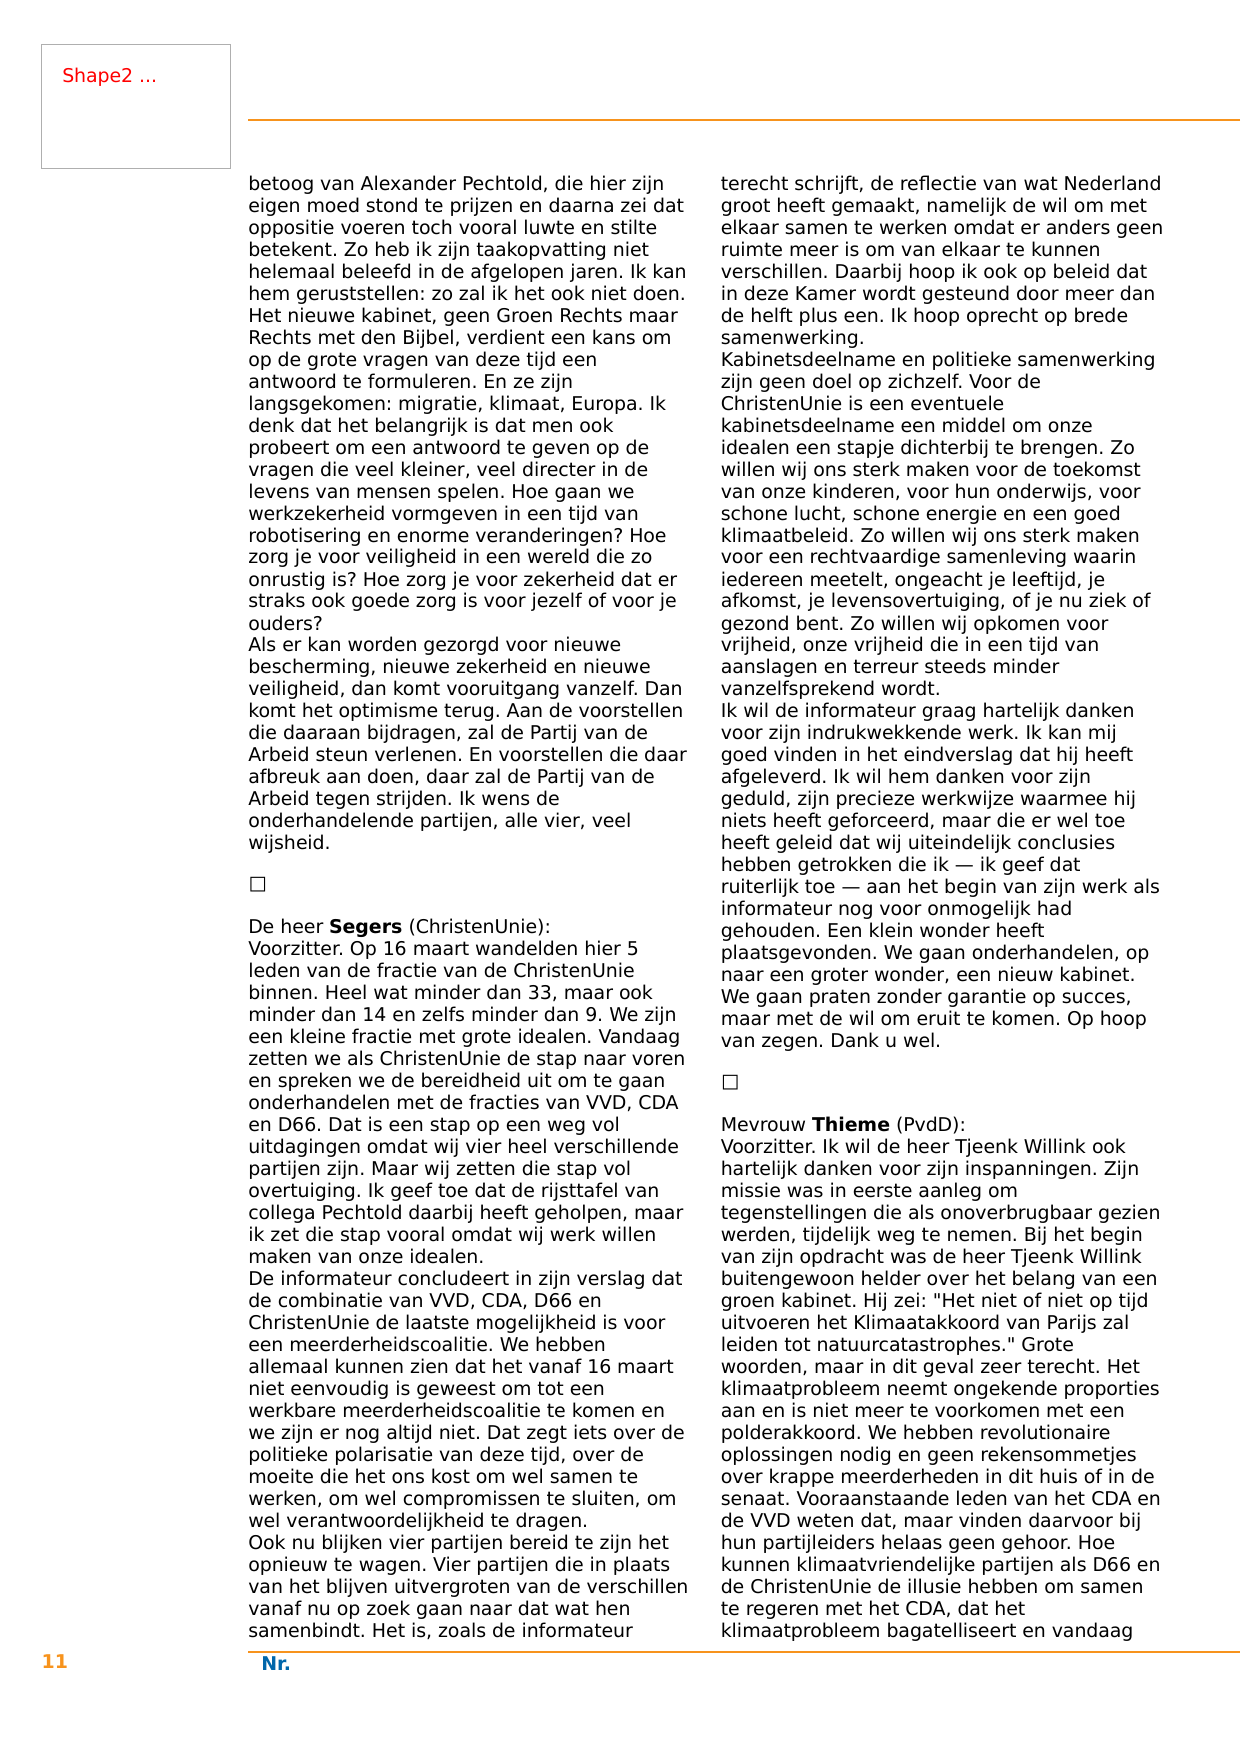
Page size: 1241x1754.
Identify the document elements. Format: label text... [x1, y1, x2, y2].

text Als er kan worden gezorgd voor nieuwe bescherming, nieuwe zekerheid en nieuwe veiligheid, dan komt vooruitgang vanzelf. Dan komt het optimisme terug. Aan de voorstellen die daaraan bijdragen, zal de Partij van de Arbeid steun verlenen. En voorstellen die daar afbreuk aan doen, daar zal de Partij van de Arbeid tegen strijden. Ik wens de onderhandelende partijen, alle vier, veel wijsheid. [248, 634, 691, 854]
text Ik wil de informateur graag hartelijk danken voor zijn indrukwekkende werk. Ik kan mij goed vinden in het eindverslag dat hij heeft afgeleverd. Ik wil hem danken voor zijn geduld, zijn precieze werkwijze waarmee hij niets heeft geforceerd, maar die er wel toe heeft geleid dat wij uiteindelijk conclusies hebben getrokken die ik — ik geef dat ruiterlijk toe — aan het begin van zijn werk als informateur nog voor onmogelijk had gehouden. Een klein wonder heeft plaatsgevonden. We gaan onderhandelen, op naar een groter wonder, een nieuw kabinet. We gaan praten zonder garantie op succes, maar met de wil om eruit te komen. Op hoop van zegen. Dank u wel. [721, 700, 1163, 1052]
text De heer Segers (ChristenUnie): [248, 916, 691, 938]
text Voorzitter. Op 16 maart wandelden hier 5 leden van de fractie van de ChristenUnie binnen. Heel wat minder dan 33, maar ook minder dan 14 en zelfs minder dan 9. We zijn een kleine fractie met grote idealen. Vandaag zetten we als ChristenUnie de stap naar voren en spreken we de bereidheid uit om te gaan onderhandelen met de fracties van VVD, CDA en D66. Dat is een stap op een weg vol uitdagingen omdat wij vier heel verschillende partijen zijn. Maar wij zetten die stap vol overtuiging. Ik geef toe dat de rijsttafel van collega Pechtold daarbij heeft geholpen, maar ik zet die stap vooral omdat wij werk willen maken van onze idealen. [248, 938, 691, 1268]
text Kabinetsdeelname en politieke samenwerking zijn geen doel op zichzelf. Voor de ChristenUnie is een eventuele kabinetsdeelname een middel om onze idealen een stapje dichterbij te brengen. Zo willen wij ons sterk maken voor de toekomst van onze kinderen, voor hun onderwijs, voor schone lucht, schone energie en een goed klimaatbeleid. Zo willen wij ons sterk maken voor een rechtvaardige samenleving waarin iedereen meetelt, ongeacht je leeftijd, je afkomst, je levensovertuiging, of je nu ziek of gezond bent. Zo willen wij opkomen voor vrijheid, onze vrijheid die in een tijd van aanslagen en terreur steeds minder vanzelfsprekend wordt. [721, 349, 1163, 700]
text De informateur concludeert in zijn verslag dat de combinatie van VVD, CDA, D66 en ChristenUnie de laatste mogelijkheid is voor een meerderheidscoalitie. We hebben allemaal kunnen zien dat het vanaf 16 maart niet eenvoudig is geweest om tot een werkbare meerderheidscoalitie te komen en we zijn er nog altijd niet. Dat zegt iets over de politieke polarisatie van deze tijd, over de moeite die het ons kost om wel samen te werken, om wel compromissen te sluiten, om wel verantwoordelijkheid te dragen. [248, 1268, 691, 1532]
text betoog van Alexander Pechtold, die hier zijn eigen moed stond te prijzen en daarna zei dat oppositie voeren toch vooral luwte en stilte betekent. Zo heb ik zijn taakopvatting niet helemaal beleefd in de afgelopen jaren. Ik kan hem geruststellen: zo zal ik het ook niet doen. [248, 173, 691, 305]
text terecht schrijft, de reflectie van wat Nederland groot heeft gemaakt, namelijk de wil om met elkaar samen te werken omdat er anders geen ruimte meer is om van elkaar te kunnen verschillen. Daarbij hoop ik ook op beleid dat in deze Kamer wordt gesteund door meer dan de helft plus een. Ik hoop oprecht op brede samenwerking. [721, 173, 1163, 349]
text Ook nu blijken vier partijen bereid te zijn het opnieuw te wagen. Vier partijen die in plaats van het blijven uitvergroten van de verschillen vanaf nu op zoek gaan naar dat wat hen samenbindt. Het is, zoals de informateur [248, 1532, 691, 1641]
text Voorzitter. Ik wil de heer Tjeenk Willink ook hartelijk danken voor zijn inspanningen. Zijn missie was in eerste aanleg om tegenstellingen die als onoverbrugbaar gezien werden, tijdelijk weg te nemen. Bij het begin van zijn opdracht was de heer Tjeenk Willink buitengewoon helder over het belang van een groen kabinet. Hij zei: "Het niet of niet op tijd uitvoeren het Klimaatakkoord van Parijs zal leiden tot natuurcatastrophes." Grote woorden, maar in dit geval zeer terecht. Het klimaatprobleem neemt ongekende proporties aan en is niet meer te voorkomen met een polderakkoord. We hebben revolutionaire oplossingen nodig en geen rekensommetjes over krappe meerderheden in dit huis of in de senaat. Vooraanstaande leden van het CDA en de VVD weten dat, maar vinden daarvoor bij hun partijleiders helaas geen gehoor. Hoe kunnen klimaatvriendelijke partijen als D66 en de ChristenUnie de illusie hebben om samen te regeren met het CDA, dat het klimaatprobleem bagatelliseert en vandaag [721, 1136, 1163, 1641]
text ⬜ [721, 1072, 1163, 1094]
text Het nieuwe kabinet, geen Groen Rechts maar Rechts met den Bijbel, verdient een kans om op de grote vragen van deze tijd een antwoord te formuleren. En ze zijn langsgekomen: migratie, klimaat, Europa. Ik denk dat het belangrijk is dat men ook probeert om een antwoord te geven op de vragen die veel kleiner, veel directer in de levens van mensen spelen. Hoe gaan we werkzekerheid vormgeven in een tijd van robotisering en enorme veranderingen? Hoe zorg je voor veiligheid in een wereld die zo onrustig is? Hoe zorg je voor zekerheid dat er straks ook goede zorg is voor jezelf of voor je ouders? [248, 305, 691, 634]
text ⬜ [248, 874, 691, 896]
text Mevrouw Thieme (PvdD): [721, 1114, 1163, 1136]
